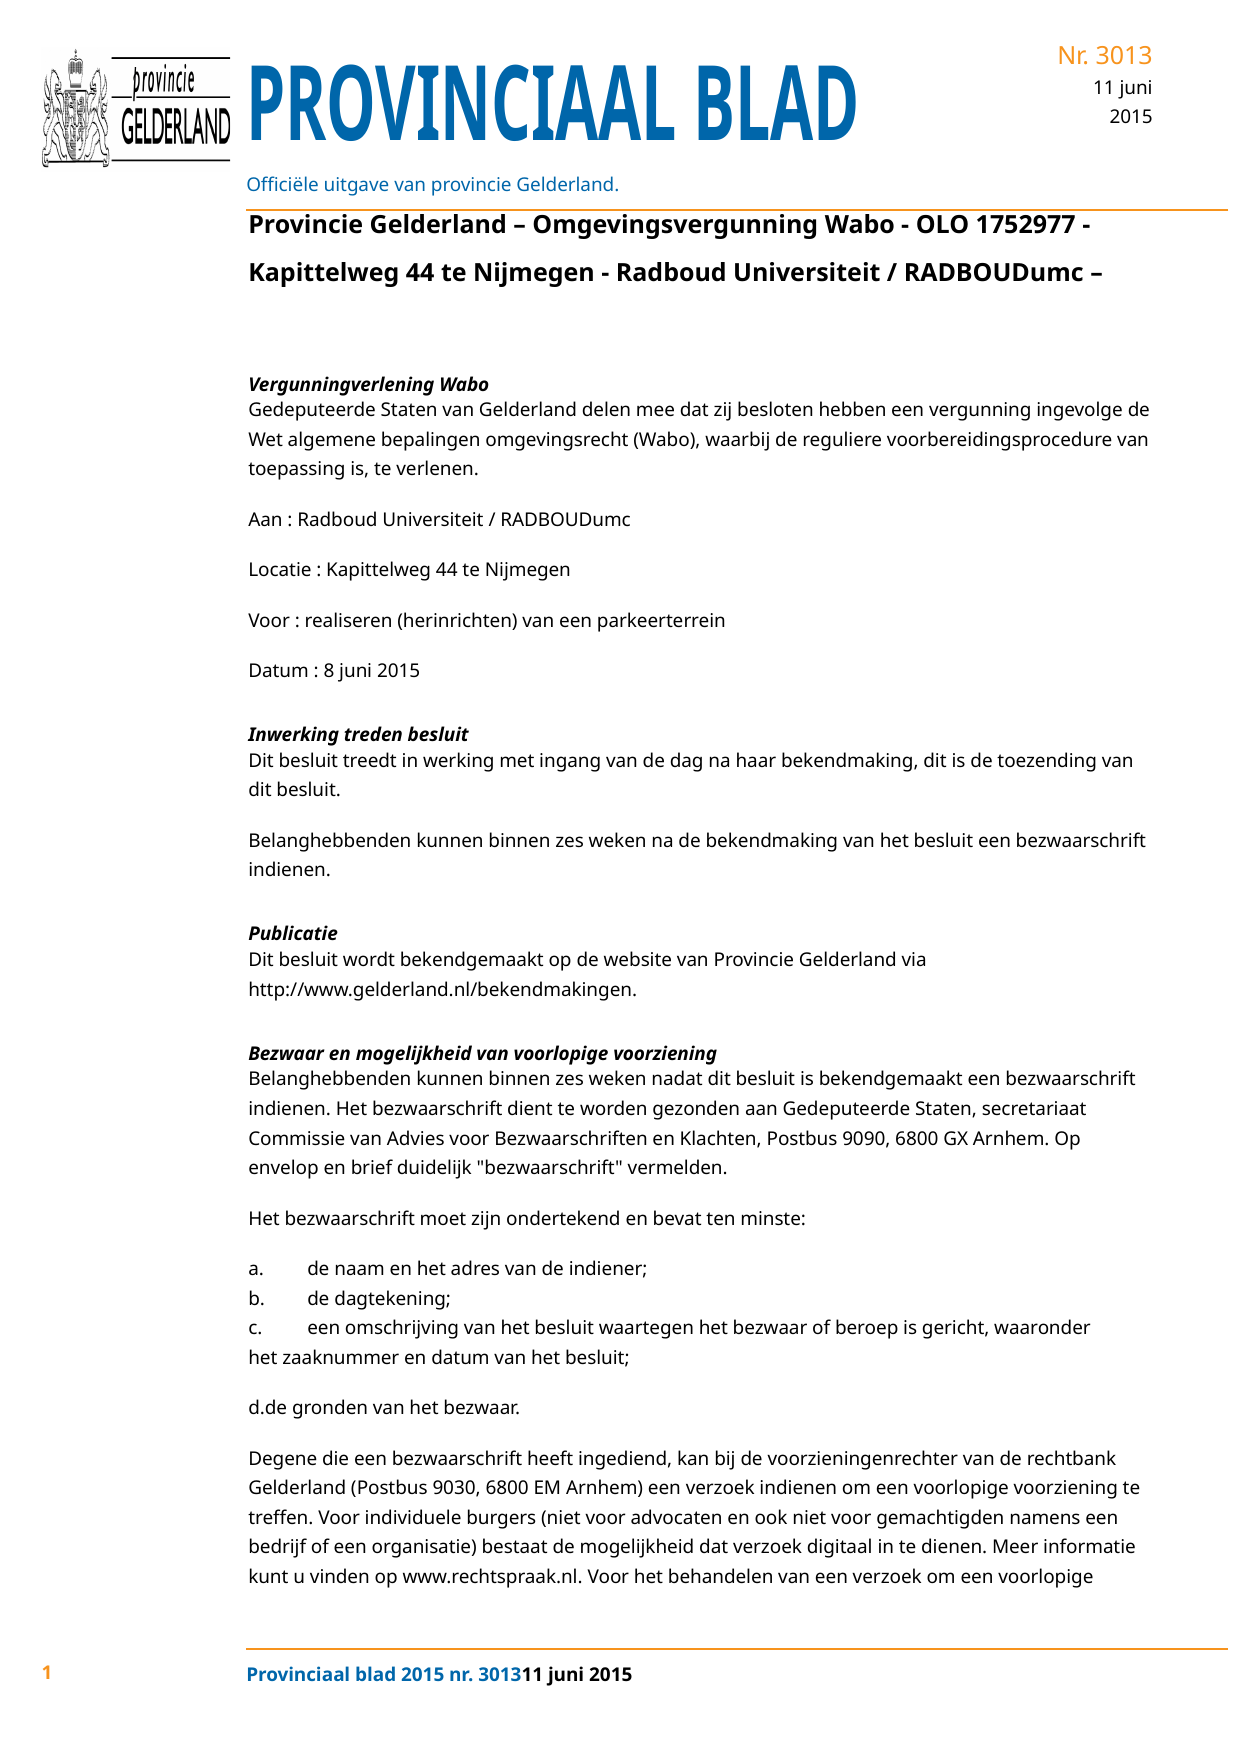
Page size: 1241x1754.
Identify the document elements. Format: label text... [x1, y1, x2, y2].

list de naam en het adres van de indiener; [248, 1255, 1152, 1281]
picture [41, 47, 231, 172]
text het zaaknummer en datum van het besluit; [248, 1344, 1152, 1369]
text Dit besluit treedt in werking met ingang van de dag na haar bekendmaking, dit is de toezending van dit besluit. [248, 747, 1152, 802]
list de dagtekening; [248, 1285, 1152, 1310]
text Bezwaar en mogelijkheid van voorlopige voorziening [248, 1040, 1152, 1066]
text Dit besluit wordt bekendgemaakt op de website van Provincie Gelderland via http://www.gelderland.nl/bekendmakingen. [248, 946, 1152, 1002]
text Provincie Gelderland – Omgevingsvergunning Wabo - OLO 1752977 - Kapittelweg 44 te Nijmegen - Radboud Universiteit / RADBOUDumc – [248, 211, 1152, 288]
text Inwerking treden besluit [248, 721, 1152, 747]
text Het bezwaarschrift moet zijn ondertekend en bevat ten minste: [248, 1205, 1152, 1230]
text Locatie : Kapittelweg 44 te Nijmegen [248, 556, 1152, 582]
list een omschrijving van het besluit waartegen het bezwaar of beroep is gericht, waaronder [248, 1314, 1152, 1340]
text Datum : 8 juni 2015 [248, 657, 1152, 683]
text Vergunningverlening Wabo [248, 371, 1152, 396]
text Voor : realiseren (herinrichten) van een parkeerterrein [248, 607, 1152, 633]
text Belanghebbenden kunnen binnen zes weken na de bekendmaking van het besluit een bezwaarschrift indienen. [248, 827, 1152, 882]
text d.de gronden van het bezwaar. [248, 1394, 1152, 1420]
text Degene die een bezwaarschrift heeft ingediend, kan bij de voorzieningenrechter van de rechtbank Gelderland (Postbus 9030, 6800 EM Arnhem) een verzoek indienen om een voorlopige voorziening te treffen. Voor individuele burgers (niet voor advocaten en ook niet voor gemachtigden namens een bedrijf of een organisatie) bestaat de mogelijkheid dat verzoek digitaal in te dienen. Meer informatie kunt u vinden op www.rechtspraak.nl. Voor het behandelen van een verzoek om een voorlopige [248, 1445, 1152, 1589]
text Gedeputeerde Staten van Gelderland delen mee dat zij besloten hebben een vergunning ingevolge de Wet algemene bepalingen omgevingsrecht (Wabo), waarbij de reguliere voorbereidingsprocedure van toepassing is, te verlenen. [248, 396, 1152, 481]
text Belanghebbenden kunnen binnen zes weken nadat dit besluit is bekendgemaakt een bezwaarschrift indienen. Het bezwaarschrift dient te worden gezonden aan Gedeputeerde Staten, secretariaat Commissie van Advies voor Bezwaarschriften en Klachten, Postbus 9090, 6800 GX Arnhem. Op envelop en brief duidelijk "bezwaarschrift" vermelden. [248, 1066, 1152, 1180]
text Publicatie [248, 921, 1152, 946]
text Aan : Radboud Universiteit / RADBOUDumc [248, 506, 1152, 532]
